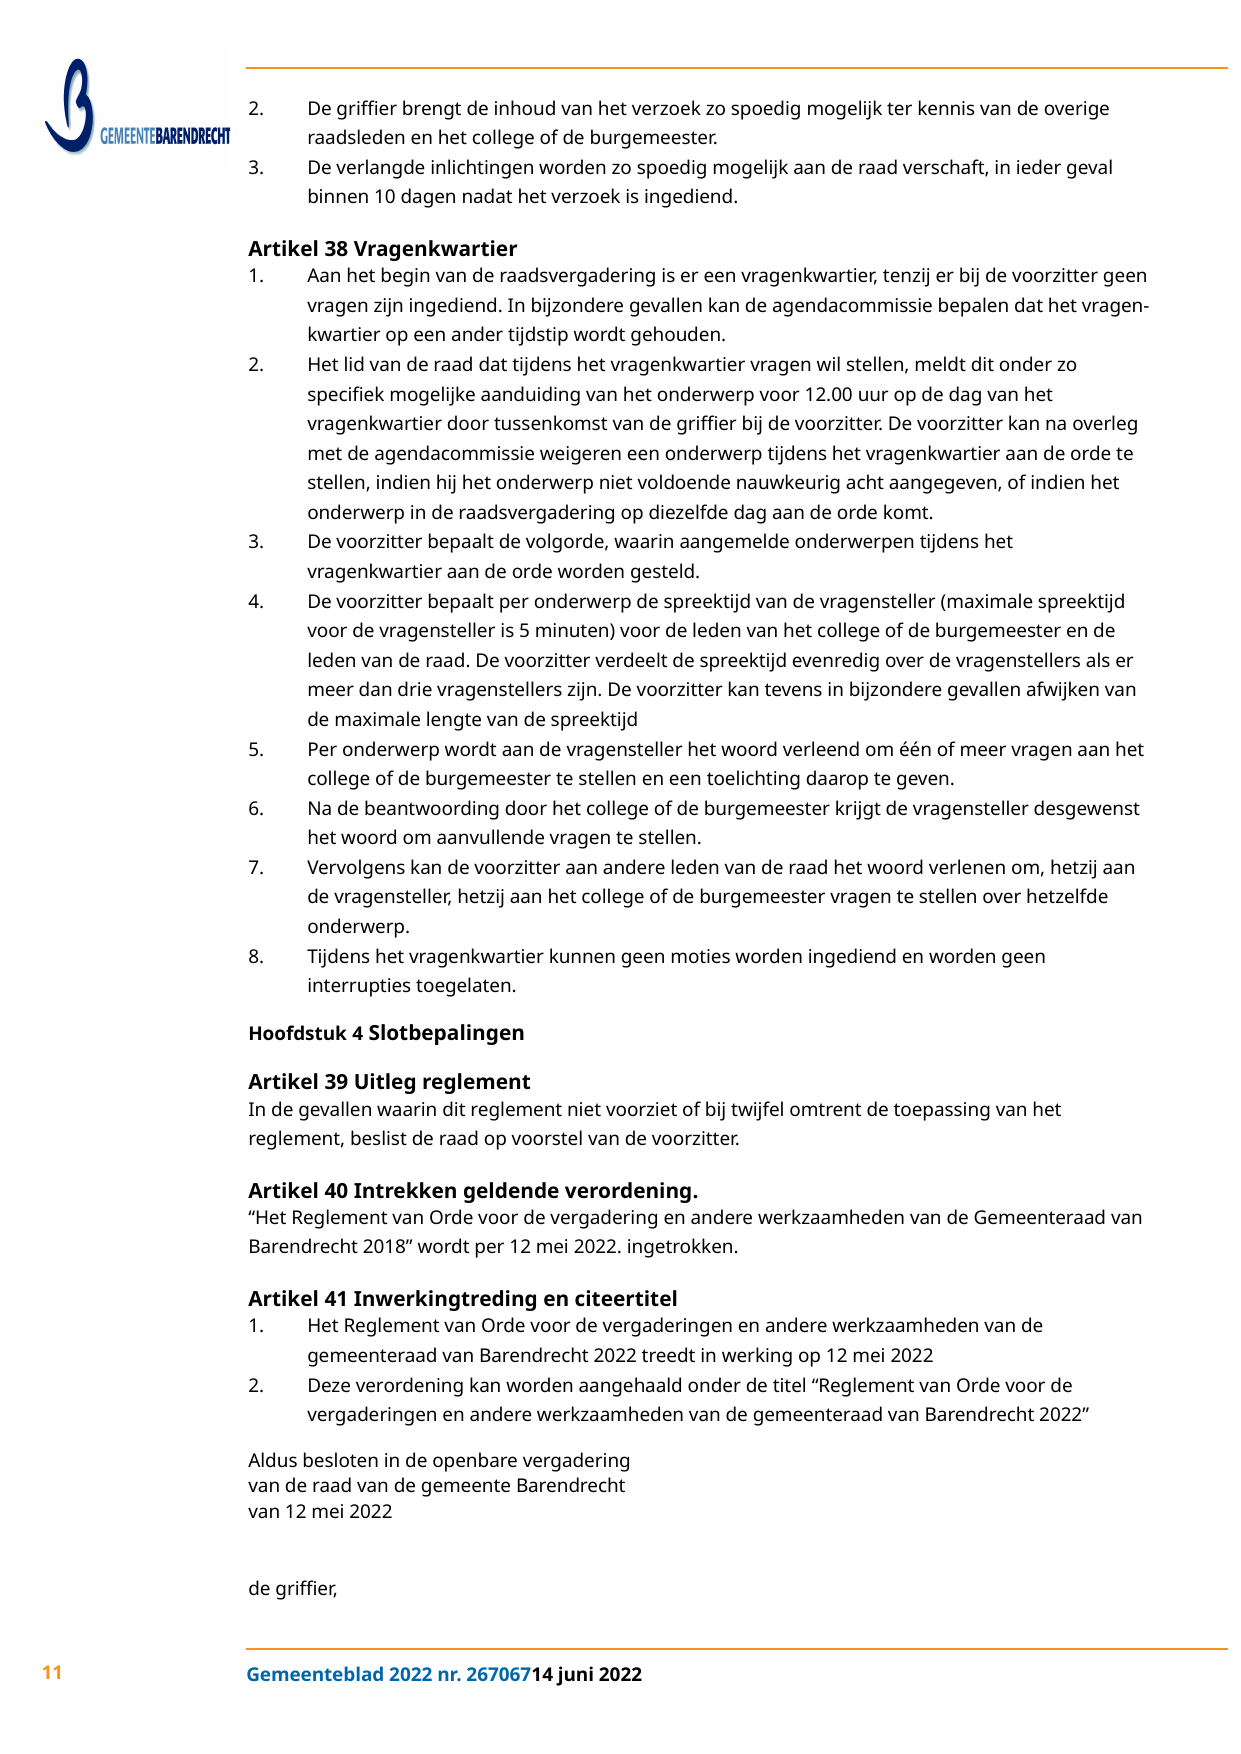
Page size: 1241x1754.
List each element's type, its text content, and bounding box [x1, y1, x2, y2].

text “Het Reglement van Orde voor de vergadering en andere werkzaamheden van de Gemeenteraad van Barendrecht 2018” wordt per 12 mei 2022. ingetrokken. [248, 1204, 1152, 1259]
text Artikel 41 Inwerkingtreding en citeertitel [248, 1284, 1152, 1313]
list De griffier brengt de inhoud van het verzoek zo spoedig mogelijk ter kennis van de overige raadsleden en het college of de burgemeester. [248, 95, 1152, 150]
text Artikel 38 Vragenkwartier [248, 234, 1152, 262]
text In de gevallen waarin dit reglement niet voorziet of bij twijfel omtrent de toepassing van het reglement, beslist de raad op voorstel van de voorzitter. [248, 1096, 1152, 1151]
list Per onderwerp wordt aan de vragensteller het woord verleend om één of meer vragen aan het college of de burgemeester te stellen en een toelichting daarop te geven. [248, 736, 1152, 791]
picture [41, 47, 231, 172]
text Artikel 40 Intrekken geldende verordening. [248, 1176, 1152, 1204]
list De voorzitter bepaalt de volgorde, waarin aangemelde onderwerpen tijdens het vragenkwartier aan de orde worden gesteld. [248, 529, 1152, 584]
list Vervolgens kan de voorzitter aan andere leden van de raad het woord verlenen om, hetzij aan de vragensteller, hetzij aan het college of de burgemeester vragen te stellen over hetzelfde onderwerp. [248, 854, 1152, 939]
list De verlangde inlichtingen worden zo spoedig mogelijk aan de raad verschaft, in ieder geval binnen 10 dagen nadat het verzoek is ingediend. [248, 154, 1152, 209]
list Na de beantwoording door het college of de burgemeester krijgt de vragensteller desgewenst het woord om aanvullende vragen te stellen. [248, 795, 1152, 850]
list Het lid van de raad dat tijdens het vragenkwartier vragen wil stellen, meldt dit onder zo specifiek mogelijke aanduiding van het onderwerp voor 12.00 uur op de dag van het vragenkwartier door tussenkomst van de griffier bij de voorzitter. De voorzitter kan na overleg met de agendacommissie weigeren een onderwerp tijdens het vragenkwartier aan de orde te stellen, indien hij het onderwerp niet voldoende nauwkeurig acht aangegeven, of indien het onderwerp in de raadsvergadering op diezelfde dag aan de orde komt. [248, 351, 1152, 525]
list Aan het begin van de raadsvergadering is er een vragenkwartier, tenzij er bij de voorzitter geen vragen zijn ingediend. In bijzondere gevallen kan de agendacommissie bepalen dat het vragen-kwartier op een ander tijdstip wordt gehouden. [248, 262, 1152, 347]
list Het Reglement van Orde voor de vergaderingen en andere werkzaamheden van de gemeenteraad van Barendrecht 2022 treedt in werking op 12 mei 2022 [248, 1313, 1152, 1368]
list Deze verordening kan worden aangehaald onder de titel “Reglement van Orde voor de vergaderingen en andere werkzaamheden van de gemeenteraad van Barendrecht 2022” [248, 1372, 1152, 1427]
text Hoofdstuk 4 Slotbepalingen [248, 1018, 1152, 1046]
text van de raad van de gemeente Barendrecht [248, 1473, 1152, 1498]
text de griffier, [248, 1576, 1152, 1601]
list De voorzitter bepaalt per onderwerp de spreektijd van de vragensteller (maximale spreektijd voor de vragensteller is 5 minuten) voor de leden van het college of de burgemeester en de leden van de raad. De voorzitter verdeelt de spreektijd evenredig over de vragenstellers als er meer dan drie vragenstellers zijn. De voorzitter kan tevens in bijzondere gevallen afwijken van de maximale lengte van de spreektijd [248, 588, 1152, 732]
text van 12 mei 2022 [248, 1498, 1152, 1524]
list Tijdens het vragenkwartier kunnen geen moties worden ingediend en worden geen interrupties toegelaten. [248, 943, 1152, 998]
text Artikel 39 Uitleg reglement [248, 1067, 1152, 1096]
text Aldus besloten in de openbare vergadering [248, 1447, 1152, 1473]
